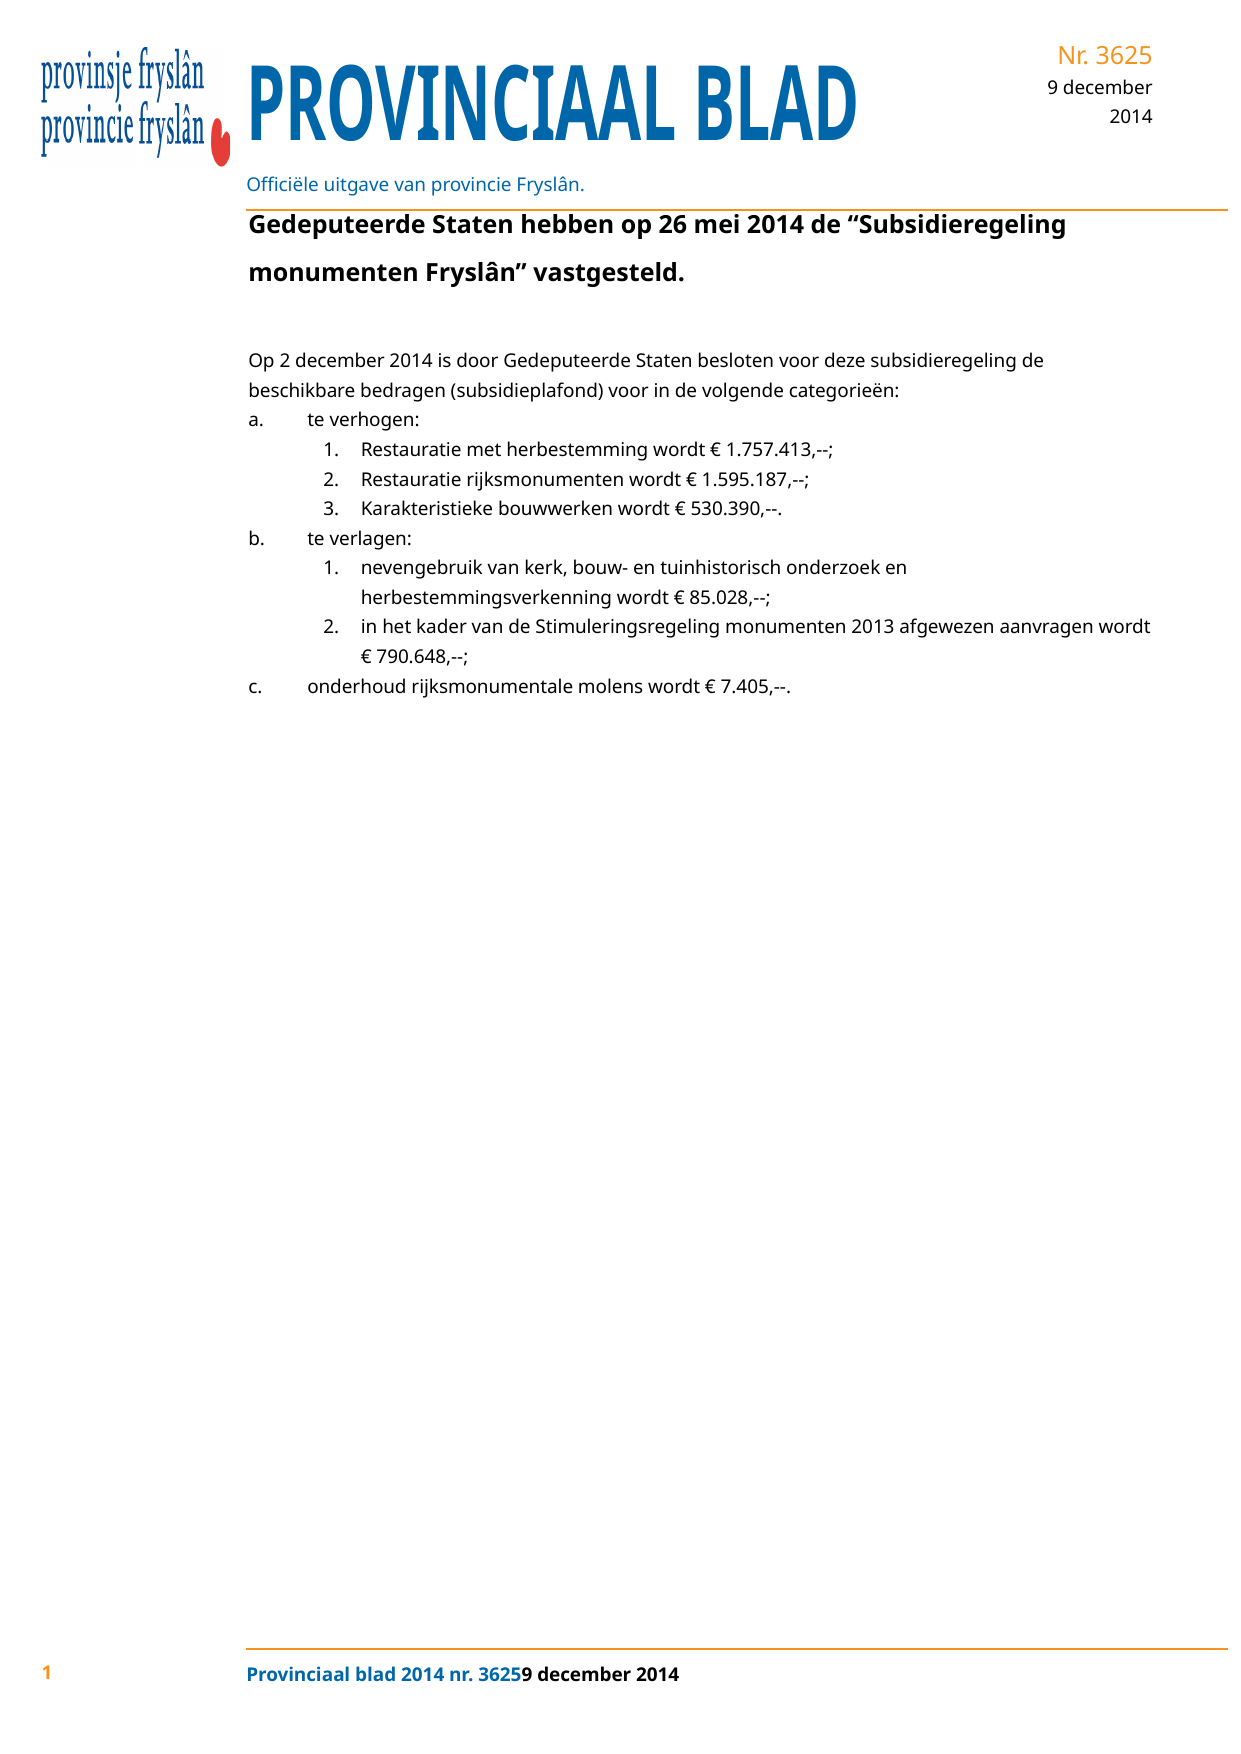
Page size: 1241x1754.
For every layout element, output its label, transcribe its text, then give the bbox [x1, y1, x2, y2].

list te verhogen: [248, 407, 1152, 432]
text Gedeputeerde Staten hebben op 26 mei 2014 de “Subsidieregeling monumenten Fryslân” vastgesteld. [248, 211, 1152, 288]
list Karakteristieke bouwwerken wordt € 530.390,--. [323, 495, 1152, 521]
list Restauratie rijksmonumenten wordt € 1.595.187,--; [323, 466, 1152, 492]
list nevengebruik van kerk, bouw- en tuinhistorisch onderzoek en herbestemmingsverkenning wordt € 85.028,--; [323, 554, 1152, 610]
list in het kader van de Stimuleringsregeling monumenten 2013 afgewezen aanvragen wordt € 790.648,--; [323, 614, 1152, 669]
list onderhoud rijksmonumentale molens wordt € 7.405,--. [248, 673, 1152, 699]
list te verlagen: [248, 525, 1152, 551]
list Restauratie met herbestemming wordt € 1.757.413,--; [323, 436, 1152, 462]
picture [41, 47, 231, 172]
text Op 2 december 2014 is door Gedeputeerde Staten besloten voor deze subsidieregeling de beschikbare bedragen (subsidieplafond) voor in de volgende categorieën: [248, 347, 1152, 403]
